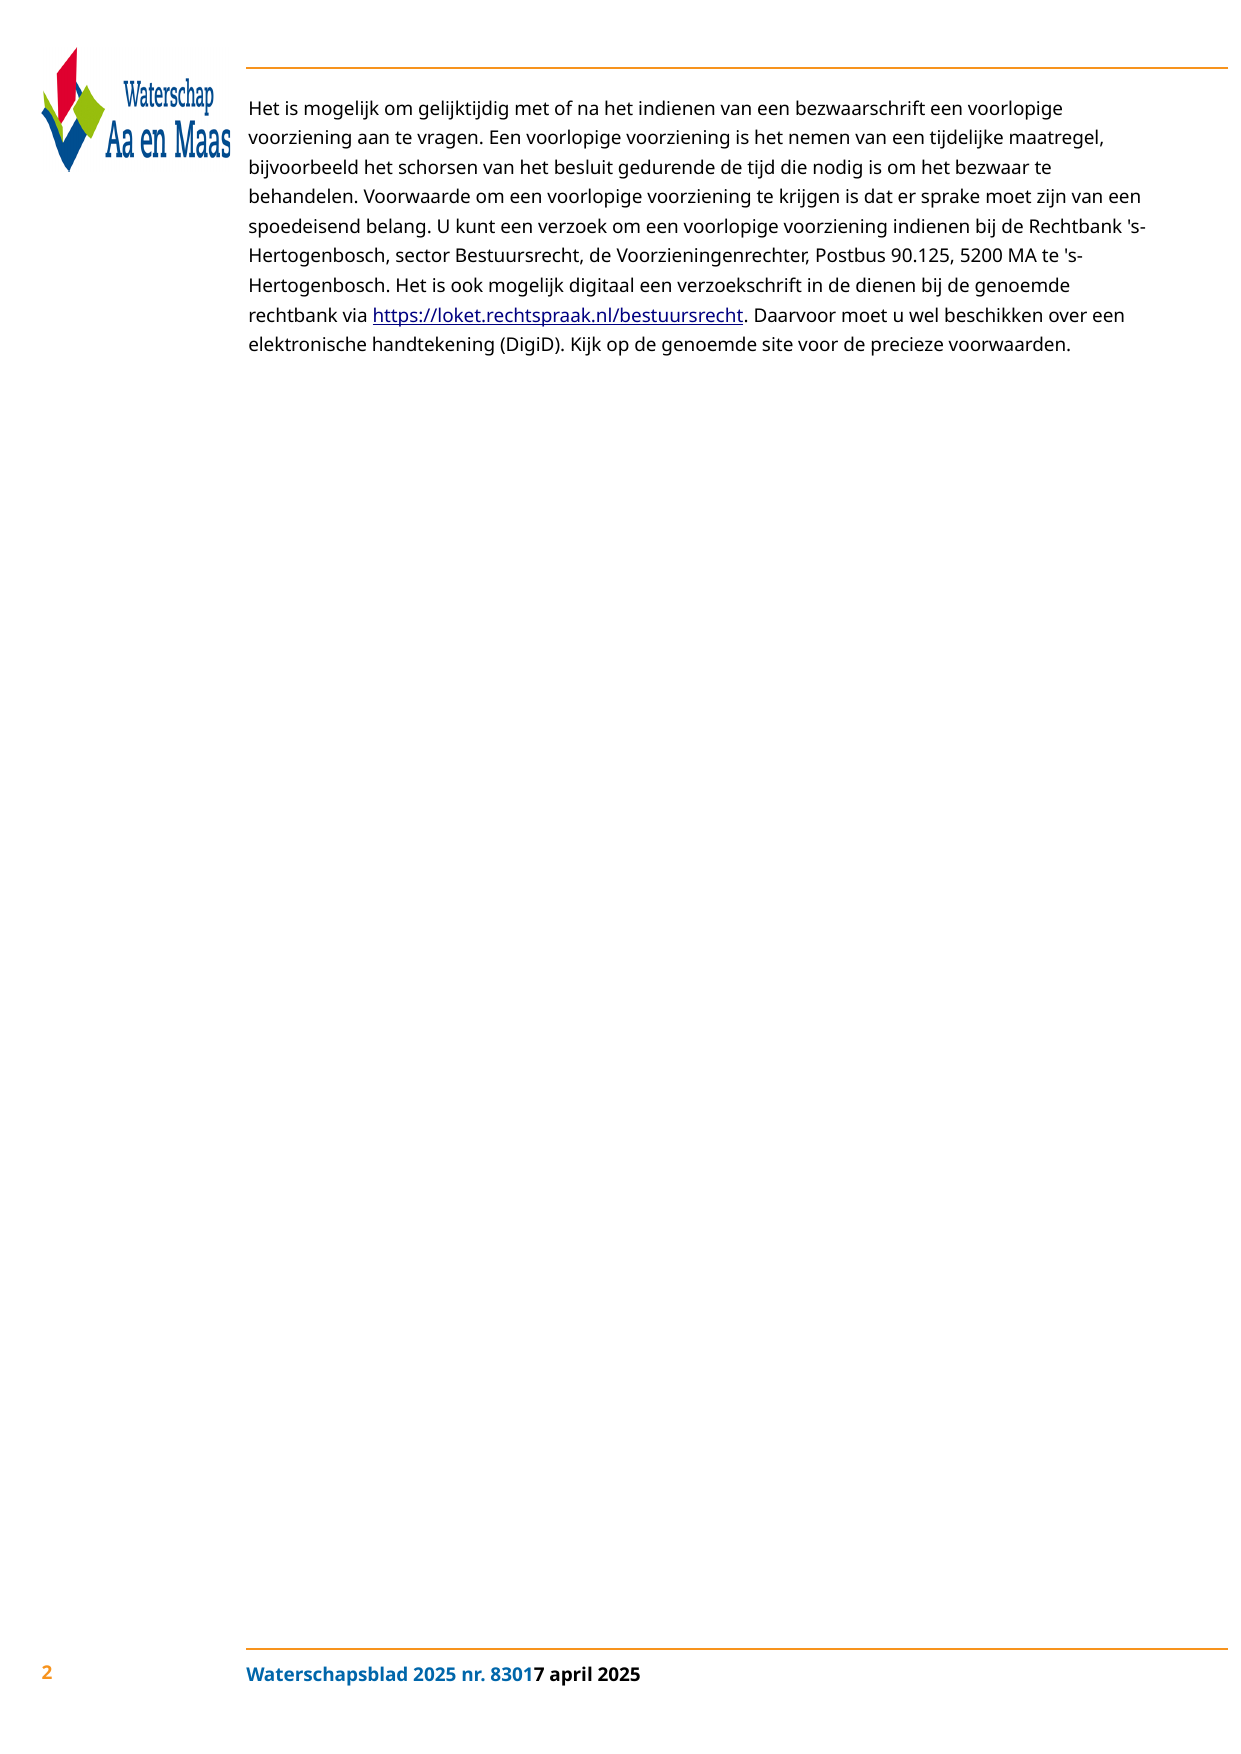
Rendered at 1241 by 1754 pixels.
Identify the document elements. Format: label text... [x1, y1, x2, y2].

text Het is mogelijk om gelijktijdig met of na het indienen van een bezwaarschrift een voorlopige voorziening aan te vragen. Een voorlopige voorziening is het nemen van een tijdelijke maatregel, bijvoorbeeld het schorsen van het besluit gedurende de tijd die nodig is om het bezwaar te behandelen. Voorwaarde om een voorlopige voorziening te krijgen is dat er sprake moet zijn van een spoedeisend belang. U kunt een verzoek om een voorlopige voorziening indienen bij de Rechtbank 's-Hertogenbosch, sector Bestuursrecht, de Voorzieningenrechter, Postbus 90.125, 5200 MA te 's-Hertogenbosch. Het is ook mogelijk digitaal een verzoekschrift in de dienen bij de genoemde rechtbank via https://loket.rechtspraak.nl/bestuursrecht. Daarvoor moet u wel beschikken over een elektronische handtekening (DigiD). Kijk op de genoemde site voor de precieze voorwaarden. [248, 95, 1152, 357]
picture [41, 47, 231, 172]
